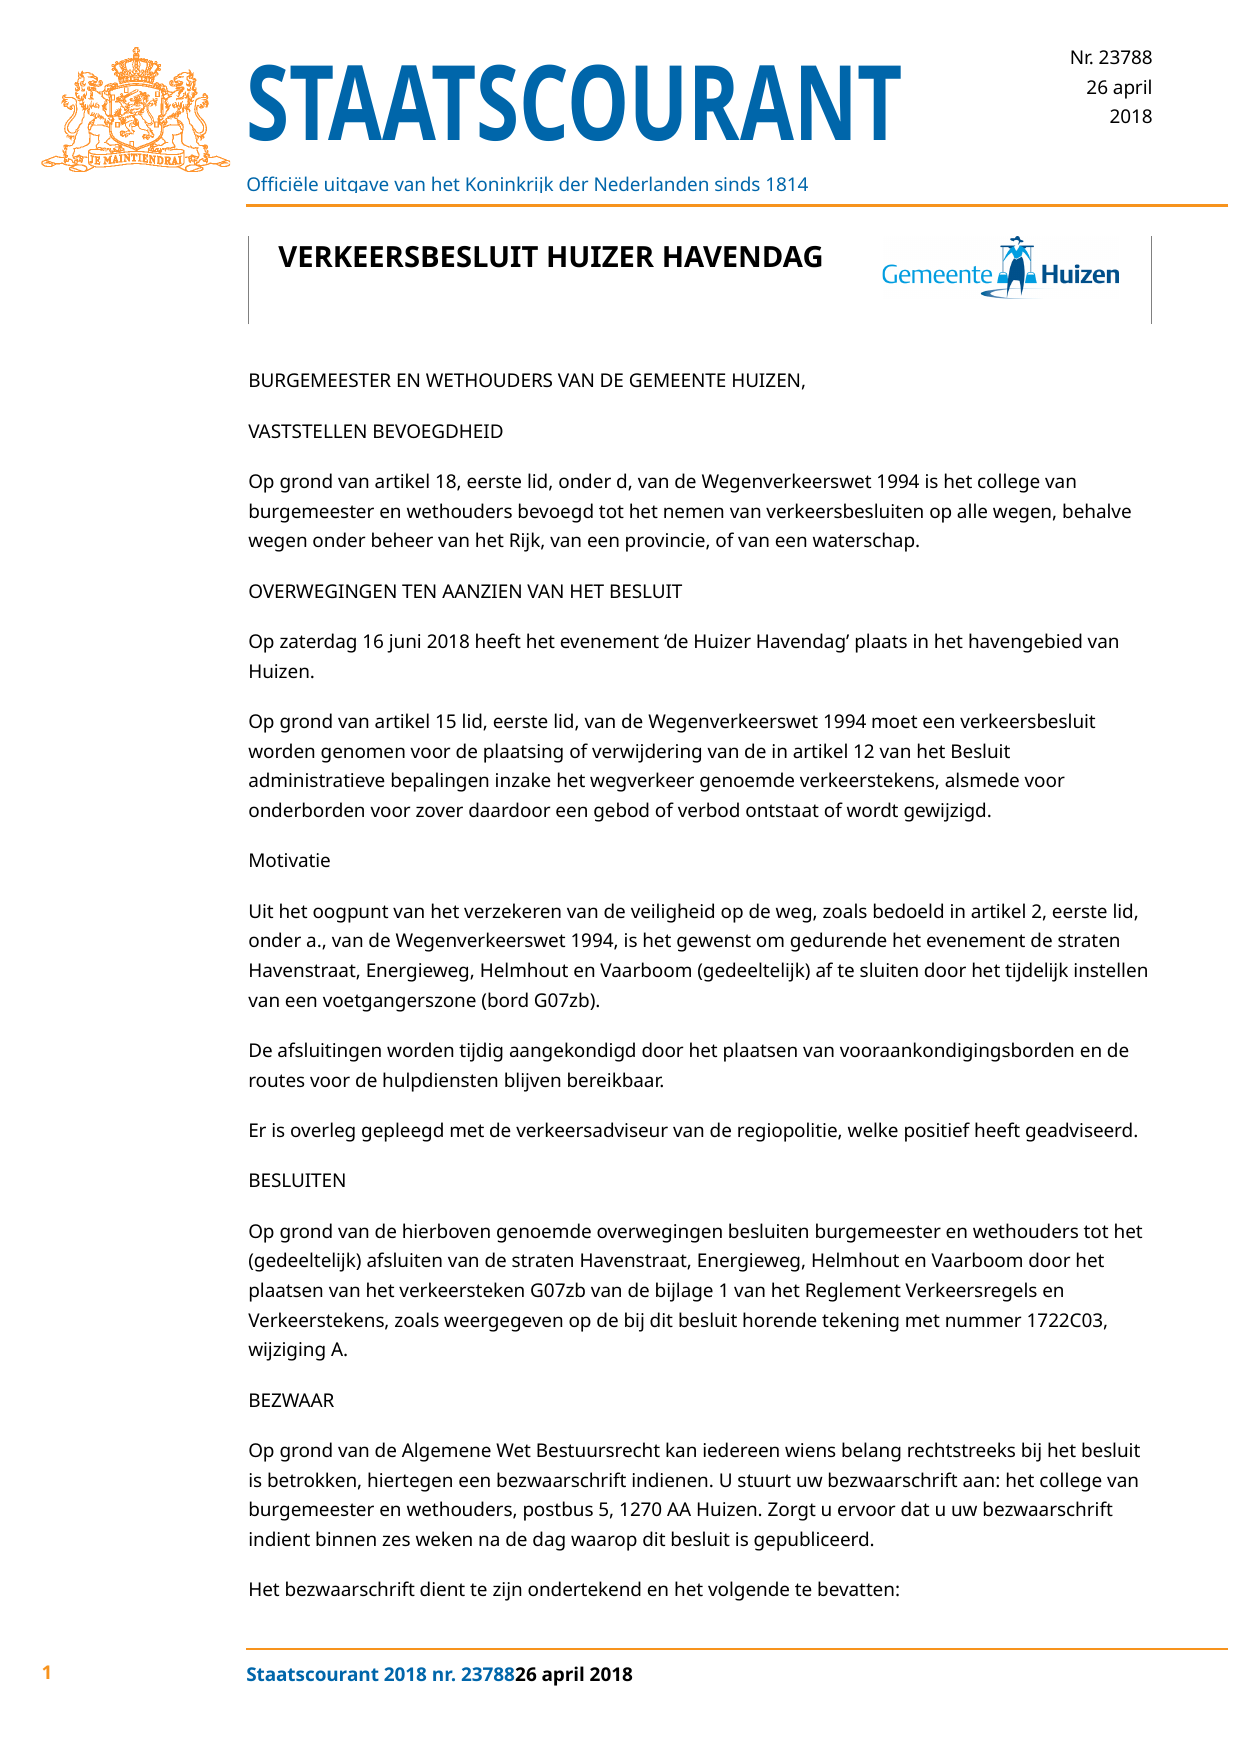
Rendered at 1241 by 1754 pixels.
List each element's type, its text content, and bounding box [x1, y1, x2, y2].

table_header [850, 236, 1151, 324]
picture [882, 236, 1119, 299]
text VASTSTELLEN BEVOEGDHEID [248, 418, 1152, 444]
text Er is overleg gepleegd met de verkeersadviseur van de regiopolitie, welke positief heeft geadviseerd. [248, 1117, 1152, 1143]
text Het bezwaarschrift dient te zijn ondertekend en het volgende te bevatten: [248, 1576, 1152, 1602]
picture [41, 47, 231, 172]
text Op grond van artikel 15 lid, eerste lid, van de Wegenverkeerswet 1994 moet een verkeersbesluit worden genomen voor de plaatsing of verwijdering van de in artikel 12 van het Besluit administratieve bepalingen inzake het wegverkeer genoemde verkeerstekens, alsmede voor onderborden voor zover daardoor een gebod of verbod ontstaat of wordt gewijzigd. [248, 708, 1152, 823]
text BURGEMEESTER EN WETHOUDERS VAN DE GEMEENTE HUIZEN, [248, 368, 1152, 393]
text BEZWAAR [248, 1387, 1152, 1413]
text Uit het oogpunt van het verzekeren van de veiligheid op de weg, zoals bedoeld in artikel 2, eerste lid, onder a., van de Wegenverkeerswet 1994, is het gewenst om gedurende het evenement de straten Havenstraat, Energieweg, Helmhout en Vaarboom (gedeeltelijk) af te sluiten door het tijdelijk instellen van een voetgangerszone (bord G07zb). [248, 898, 1152, 1013]
text Op grond van artikel 18, eerste lid, onder d, van de Wegenverkeerswet 1994 is het college van burgemeester en wethouders bevoegd tot het nemen van verkeersbesluiten op alle wegen, behalve wegen onder beheer van het Rijk, van een provincie, of van een waterschap. [248, 468, 1152, 553]
text Op grond van de hierboven genoemde overwegingen besluiten burgemeester en wethouders tot het (gedeeltelijk) afsluiten van de straten Havenstraat, Energieweg, Helmhout en Vaarboom door het plaatsen van het verkeersteken G07zb van de bijlage 1 van het Reglement Verkeersregels en Verkeerstekens, zoals weergegeven op de bij dit besluit horende tekening met nummer 1722C03, wijziging A. [248, 1218, 1152, 1362]
text OVERWEGINGEN TEN AANZIEN VAN HET BESLUIT [248, 578, 1152, 604]
text De afsluitingen worden tijdig aangekondigd door het plaatsen van vooraankondigingsborden en de routes voor de hulpdiensten blijven bereikbaar. [248, 1037, 1152, 1093]
table_header VERKEERSBESLUIT HUIZER HAVENDAG [249, 236, 850, 324]
text Op zaterdag 16 juni 2018 heeft het evenement ‘de Huizer Havendag’ plaats in het havengebied van Huizen. [248, 628, 1152, 684]
text Op grond van de Algemene Wet Bestuursrecht kan iedereen wiens belang rechtstreeks bij het besluit is betrokken, hiertegen een bezwaarschrift indienen. U stuurt uw bezwaarschrift aan: het college van burgemeester en wethouders, postbus 5, 1270 AA Huizen. Zorgt u ervoor dat u uw bezwaarschrift indient binnen zes weken na de dag waarop dit besluit is gepubliceerd. [248, 1437, 1152, 1552]
text Motivatie [248, 848, 1152, 873]
text BESLUITEN [248, 1168, 1152, 1193]
